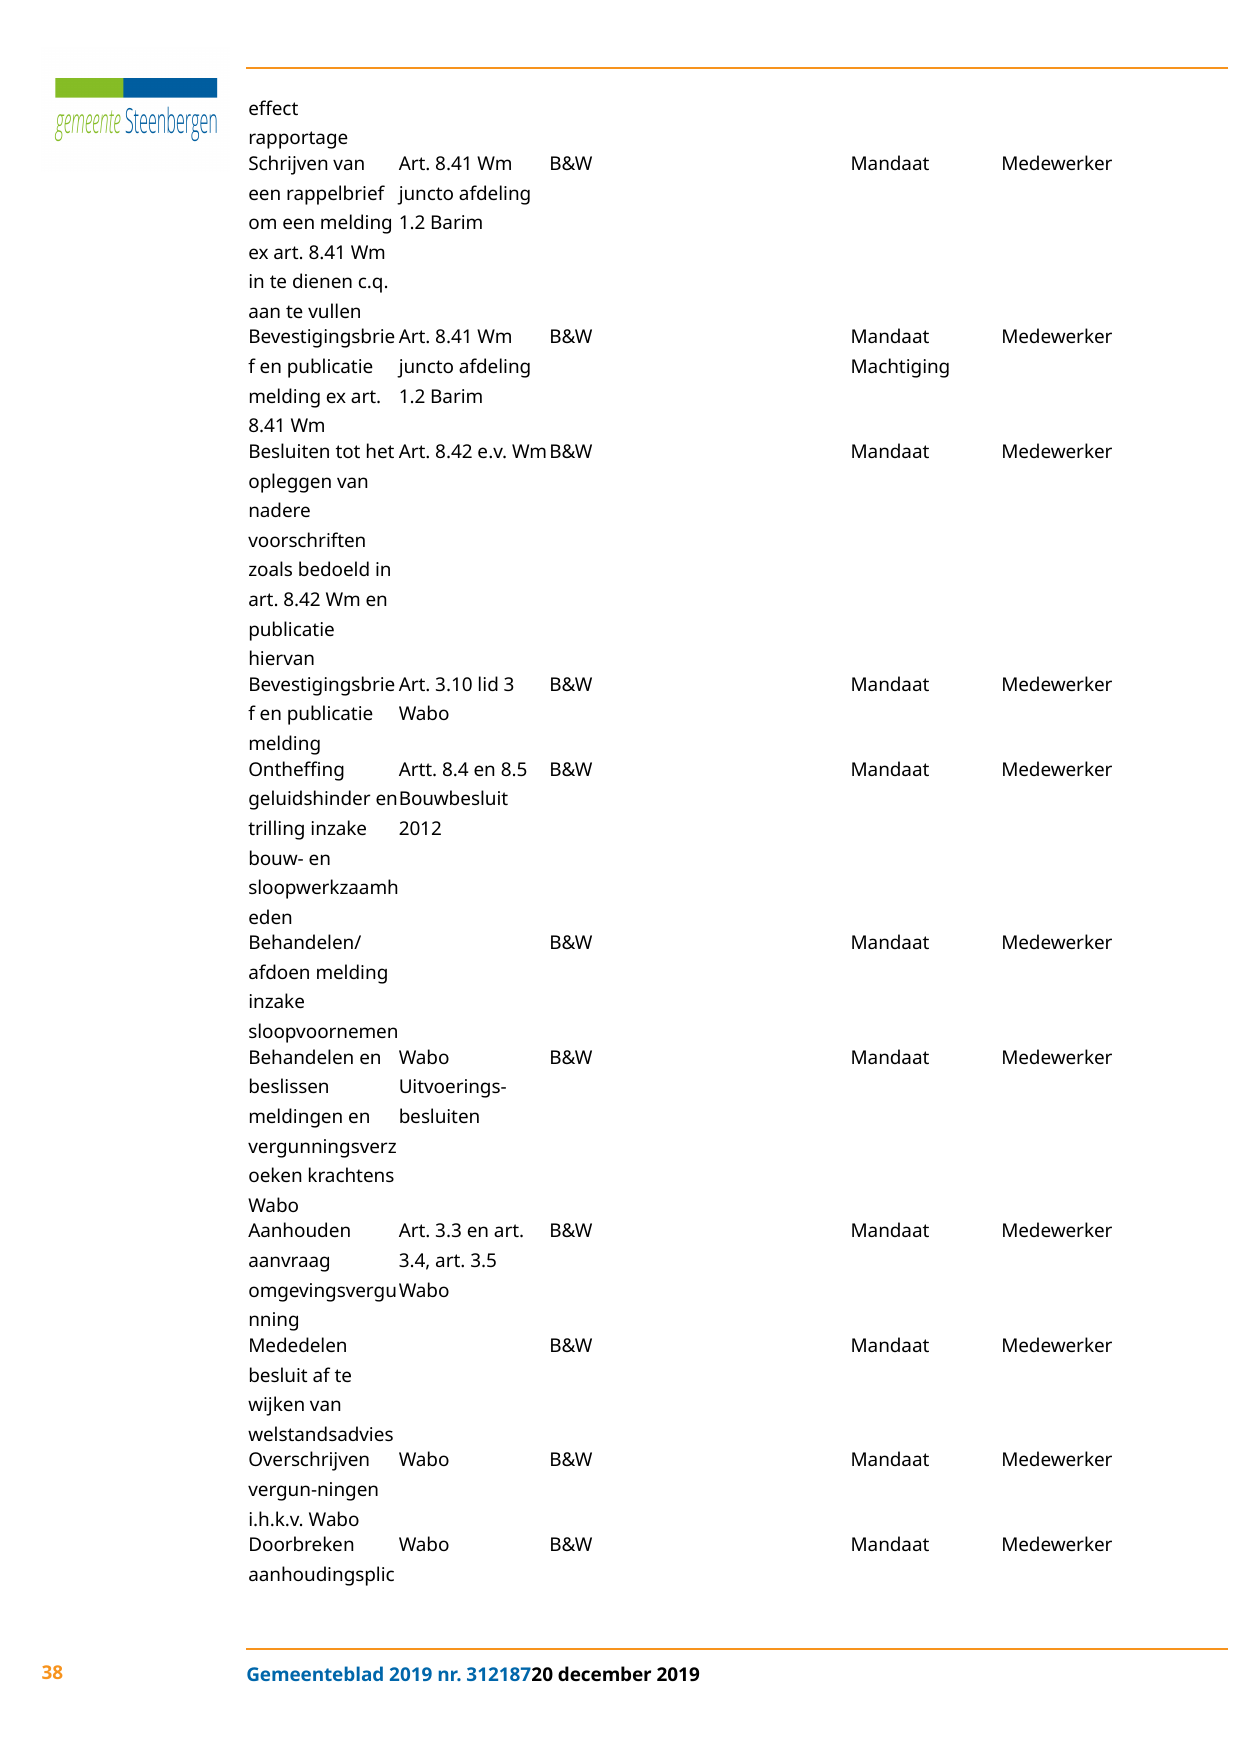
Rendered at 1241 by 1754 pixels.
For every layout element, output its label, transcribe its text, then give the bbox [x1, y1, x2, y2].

table_cell B&W [549, 1218, 700, 1332]
table_cell Mandaat [850, 671, 1001, 756]
table_cell Mandaat [850, 1532, 1001, 1587]
table_cell B&W [549, 150, 700, 324]
table_cell Medewerker [1001, 1447, 1152, 1532]
table_cell Art. 3.10 lid 3 Wabo [399, 671, 549, 756]
table_cell B&W [549, 671, 700, 756]
table_cell Artt. 8.4 en 8.5 Bouwbesluit 2012 [399, 756, 549, 929]
table_cell Medewerker [1001, 1532, 1152, 1587]
table_cell Medewerker [1001, 438, 1152, 671]
table_cell B&W [549, 1044, 700, 1218]
table_cell [700, 671, 850, 756]
table_cell B&W [549, 1332, 700, 1447]
table_cell Doorbreken aanhoudingsplic [248, 1532, 398, 1587]
table_cell Bevestigingsbrief en publicatie melding ex art. 8.41 Wm [248, 324, 398, 438]
table_cell [700, 95, 850, 150]
table_cell Mandaat [850, 438, 1001, 671]
table_cell [399, 930, 549, 1044]
table_cell Wabo [399, 1532, 549, 1587]
table_cell Art. 8.42 e.v. Wm [399, 438, 549, 671]
table_cell B&W [549, 756, 700, 929]
table_cell [700, 1332, 850, 1447]
table_cell [700, 324, 850, 438]
table_cell [1001, 95, 1152, 150]
table_cell Mandaat [850, 1218, 1001, 1332]
table_cell [700, 756, 850, 929]
table_cell Aanhouden aanvraag omgevingsvergunning [248, 1218, 398, 1332]
table_cell [700, 1532, 850, 1587]
table_cell Behandelen en beslissen meldingen en vergunningsverzoeken krachtens Wabo [248, 1044, 398, 1218]
table_cell Schrijven van een rappelbrief om een melding ex art. 8.41 Wm in te dienen c.q. aan te vullen [248, 150, 398, 324]
table_cell Mandaat [850, 756, 1001, 929]
table_cell [549, 95, 700, 150]
table_cell [700, 930, 850, 1044]
table_cell Mandaat [850, 930, 1001, 1044]
table_cell [700, 438, 850, 671]
table_cell Art. 8.41 Wm juncto afdeling 1.2 Barim [399, 150, 549, 324]
table_cell Mandaat [850, 1332, 1001, 1447]
table_cell Overschrijven vergun-ningen i.h.k.v. Wabo [248, 1447, 398, 1532]
table_cell Mandaat [850, 1044, 1001, 1218]
picture [41, 47, 231, 172]
table_cell Behandelen/afdoen melding inzake sloopvoornemen [248, 930, 398, 1044]
table_cell [700, 1447, 850, 1532]
table_cell [700, 150, 850, 324]
table_cell B&W [549, 1447, 700, 1532]
table_cell Medewerker [1001, 930, 1152, 1044]
table_cell Mandaat [850, 150, 1001, 324]
table_cell [399, 1332, 549, 1447]
table_cell [700, 1218, 850, 1332]
table_cell [850, 95, 1001, 150]
table_cell Medewerker [1001, 1044, 1152, 1218]
table_cell Mandaat Machtiging [850, 324, 1001, 438]
table_cell B&W [549, 438, 700, 671]
table_cell Wabo Uitvoerings-besluiten [399, 1044, 549, 1218]
table_cell Mededelen besluit af te wijken van welstandsadvies [248, 1332, 398, 1447]
table_cell Medewerker [1001, 324, 1152, 438]
table_cell [399, 95, 549, 150]
table_cell Medewerker [1001, 150, 1152, 324]
table_cell B&W [549, 324, 700, 438]
table_cell [700, 1044, 850, 1218]
table_cell Bevestigingsbrief en publicatie melding [248, 671, 398, 756]
table_cell Art. 8.41 Wm juncto afdeling 1.2 Barim [399, 324, 549, 438]
table_cell Besluiten tot het opleggen van nadere voorschriften zoals bedoeld in art. 8.42 Wm en publicatie hiervan [248, 438, 398, 671]
table_cell Medewerker [1001, 1332, 1152, 1447]
table_cell Mandaat [850, 1447, 1001, 1532]
table_cell Ontheffing geluidshinder en trilling inzake bouw- en sloopwerkzaamheden [248, 756, 398, 929]
table_cell effect rapportage [248, 95, 398, 150]
table_cell Medewerker [1001, 671, 1152, 756]
table_cell B&W [549, 930, 700, 1044]
table_cell Medewerker [1001, 756, 1152, 929]
table_cell Wabo [399, 1447, 549, 1532]
table_cell B&W [549, 1532, 700, 1587]
table_cell Art. 3.3 en art. 3.4, art. 3.5 Wabo [399, 1218, 549, 1332]
table_cell Medewerker [1001, 1218, 1152, 1332]
